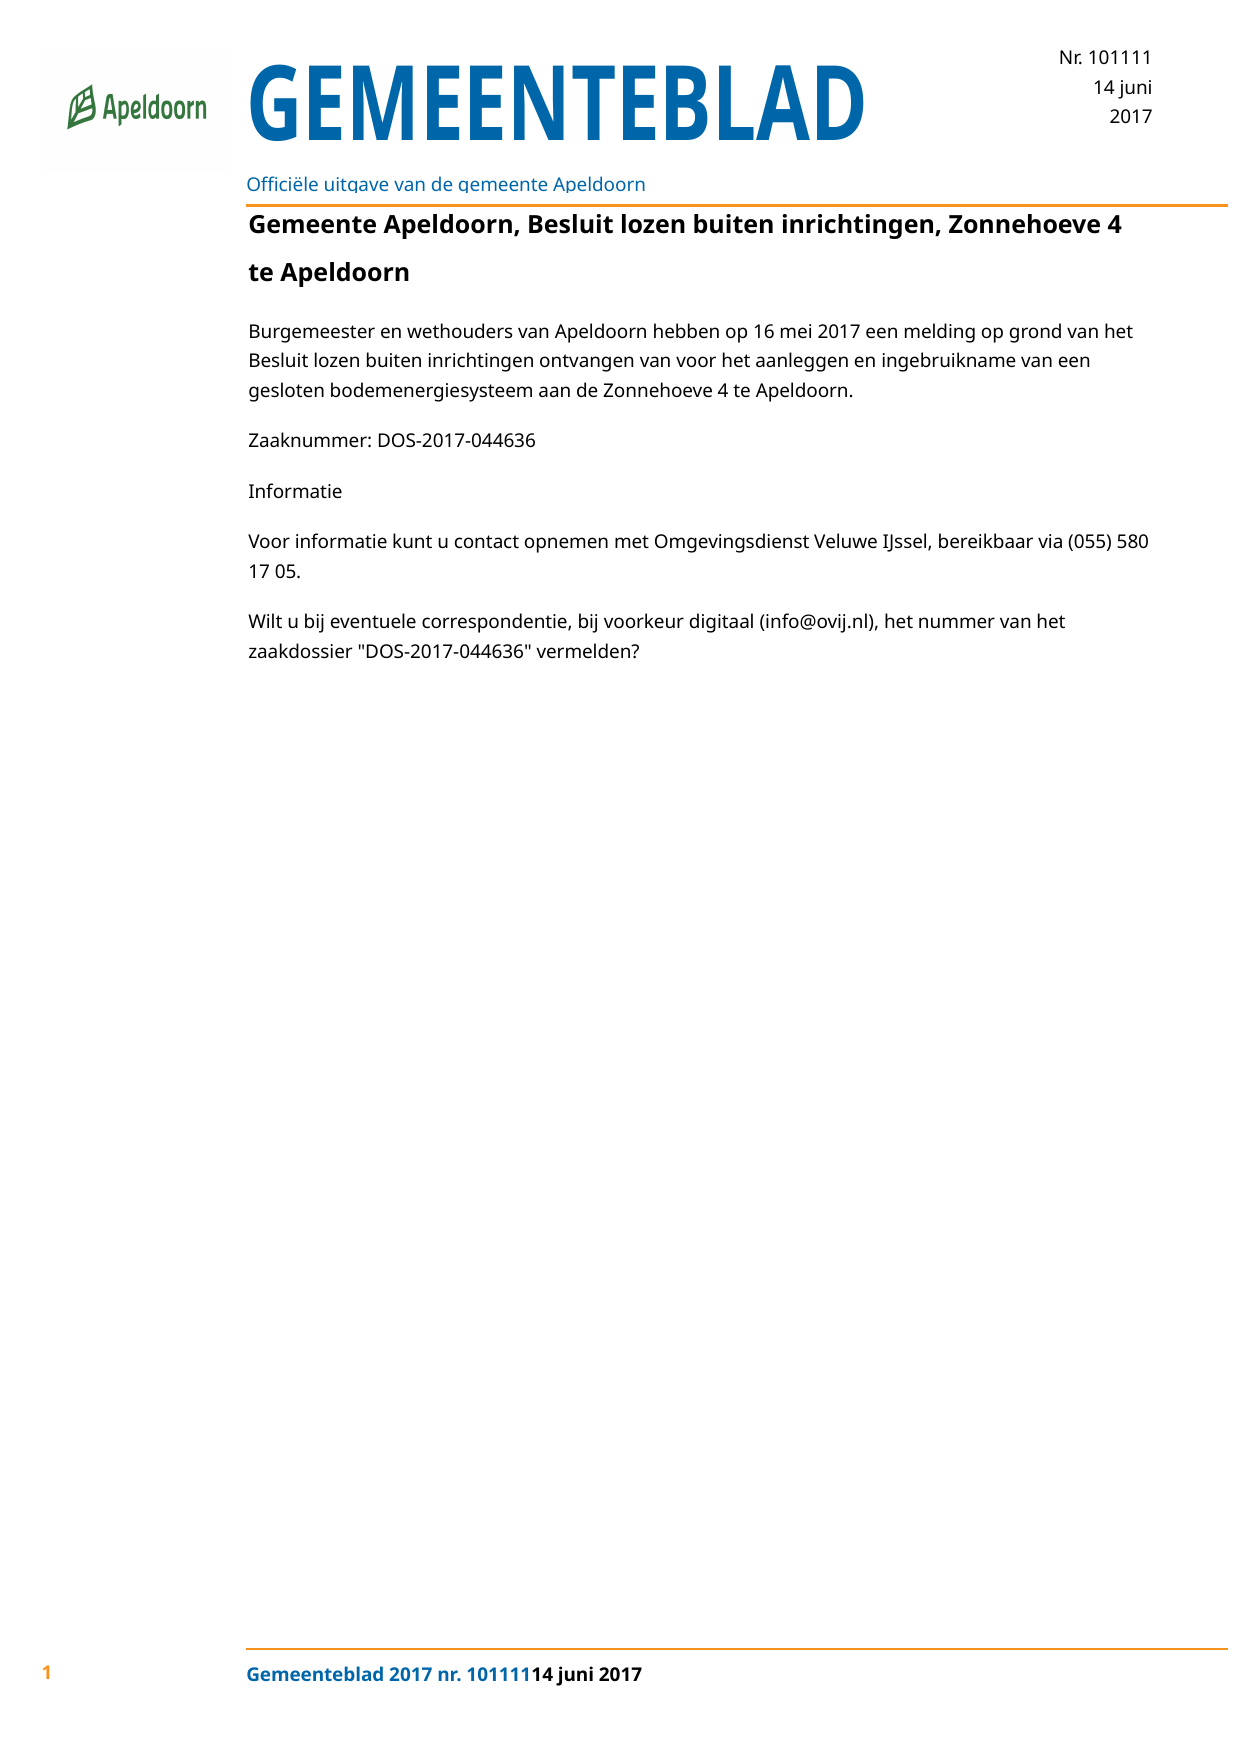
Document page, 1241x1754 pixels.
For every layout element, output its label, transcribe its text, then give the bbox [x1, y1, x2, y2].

text Burgemeester en wethouders van Apeldoorn hebben op 16 mei 2017 een melding op grond van het Besluit lozen buiten inrichtingen ontvangen van voor het aanleggen en ingebruikname van een gesloten bodemenergiesysteem aan de Zonnehoeve 4 te Apeldoorn. [248, 318, 1152, 403]
picture [41, 47, 231, 172]
text Voor informatie kunt u contact opnemen met Omgevingsdienst Veluwe IJssel, bereikbaar via (055) 580 17 05. [248, 528, 1152, 584]
text Zaaknummer: DOS-2017-044636 [248, 427, 1152, 453]
text Wilt u bij eventuele correspondentie, bij voorkeur digitaal (info@ovij.nl), het nummer van het zaakdossier "DOS-2017-044636" vermelden? [248, 608, 1152, 664]
text Informatie [248, 478, 1152, 504]
text Gemeente Apeldoorn, Besluit lozen buiten inrichtingen, Zonnehoeve 4 te Apeldoorn [248, 207, 1152, 288]
